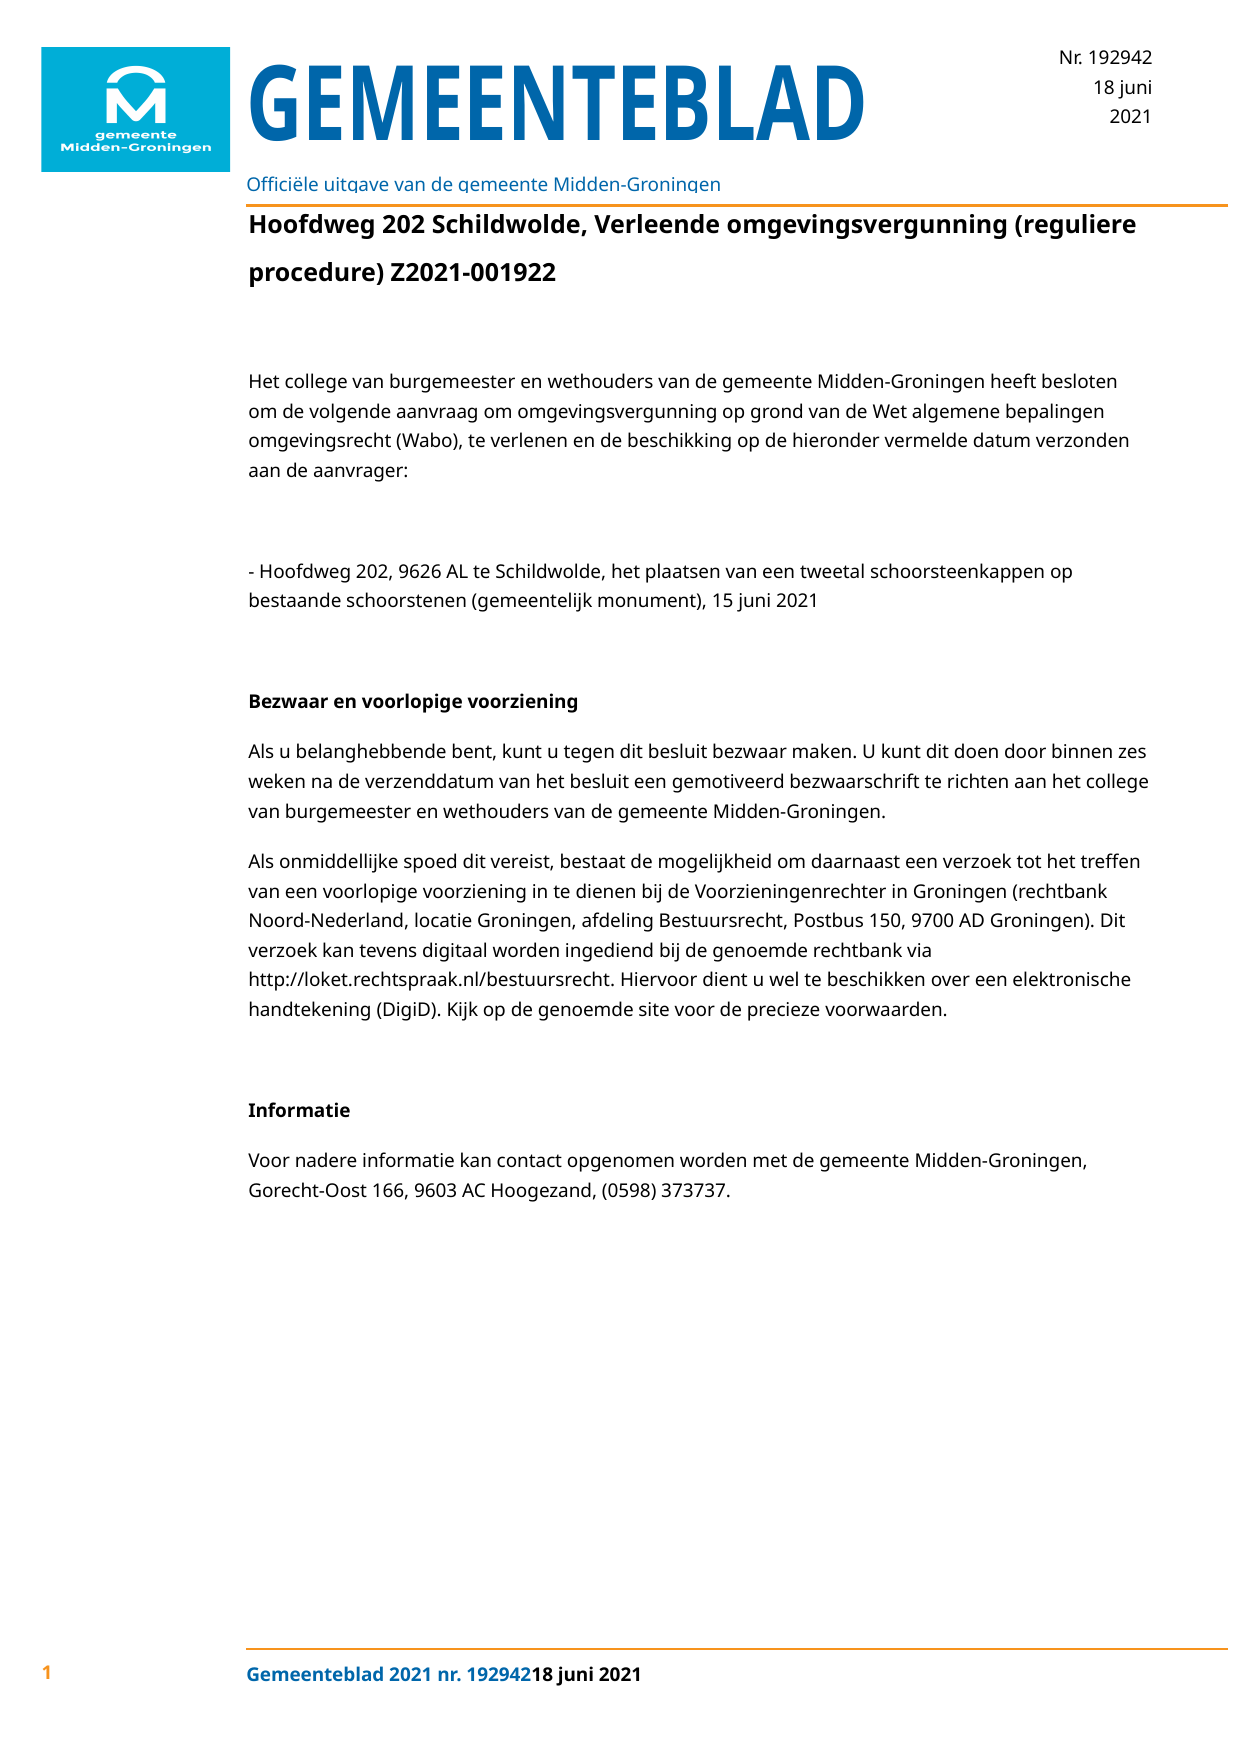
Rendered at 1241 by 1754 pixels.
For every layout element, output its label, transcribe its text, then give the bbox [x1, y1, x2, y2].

text Het college van burgemeester en wethouders van de gemeente Midden-Groningen heeft besloten om de volgende aanvraag om omgevingsvergunning op grond van de Wet algemene bepalingen omgevingsrecht (Wabo), te verlenen en de beschikking op de hieronder vermelde datum verzonden aan de aanvrager: [248, 368, 1152, 483]
text Hoofdweg 202 Schildwolde, Verleende omgevingsvergunning (reguliere procedure) Z2021-001922 [248, 207, 1152, 288]
text Bezwaar en voorlopige voorziening [248, 688, 1152, 714]
text Voor nadere informatie kan contact opgenomen worden met de gemeente Midden-Groningen, Gorecht-Oost 166, 9603 AC Hoogezand, (0598) 373737. [248, 1147, 1152, 1203]
picture [184, 146, 190, 153]
text Als onmiddellijke spoed dit vereist, bestaat de mogelijkheid om daarnaast een verzoek tot het treffen van een voorlopige voorziening in te dienen bij de Voorzieningenrechter in Groningen (rechtbank Noord-Nederland, locatie Groningen, afdeling Bestuursrecht, Postbus 150, 9700 AD Groningen). Dit verzoek kan tevens digitaal worden ingediend bij de genoemde rechtbank via http://loket.rechtspraak.nl/bestuursrecht. Hiervoor dient u wel te beschikken over een elektronische handtekening (DigiD). Kijk op de genoemde site voor de precieze voorwaarden. [248, 848, 1152, 1022]
text Als u belanghebbende bent, kunt u tegen dit besluit bezwaar maken. U kunt dit doen door binnen zes weken na de verzenddatum van het besluit een gemotiveerd bezwaarschrift te richten aan het college van burgemeester en wethouders van de gemeente Midden-Groningen. [248, 739, 1152, 824]
text Informatie [248, 1097, 1152, 1123]
text - Hoofdweg 202, 9626 AL te Schildwolde, het plaatsen van een tweetal schoorsteenkappen op bestaande schoorstenen (gemeentelijk monument), 15 juni 2021 [248, 558, 1152, 613]
picture [107, 89, 165, 122]
picture [108, 66, 164, 82]
